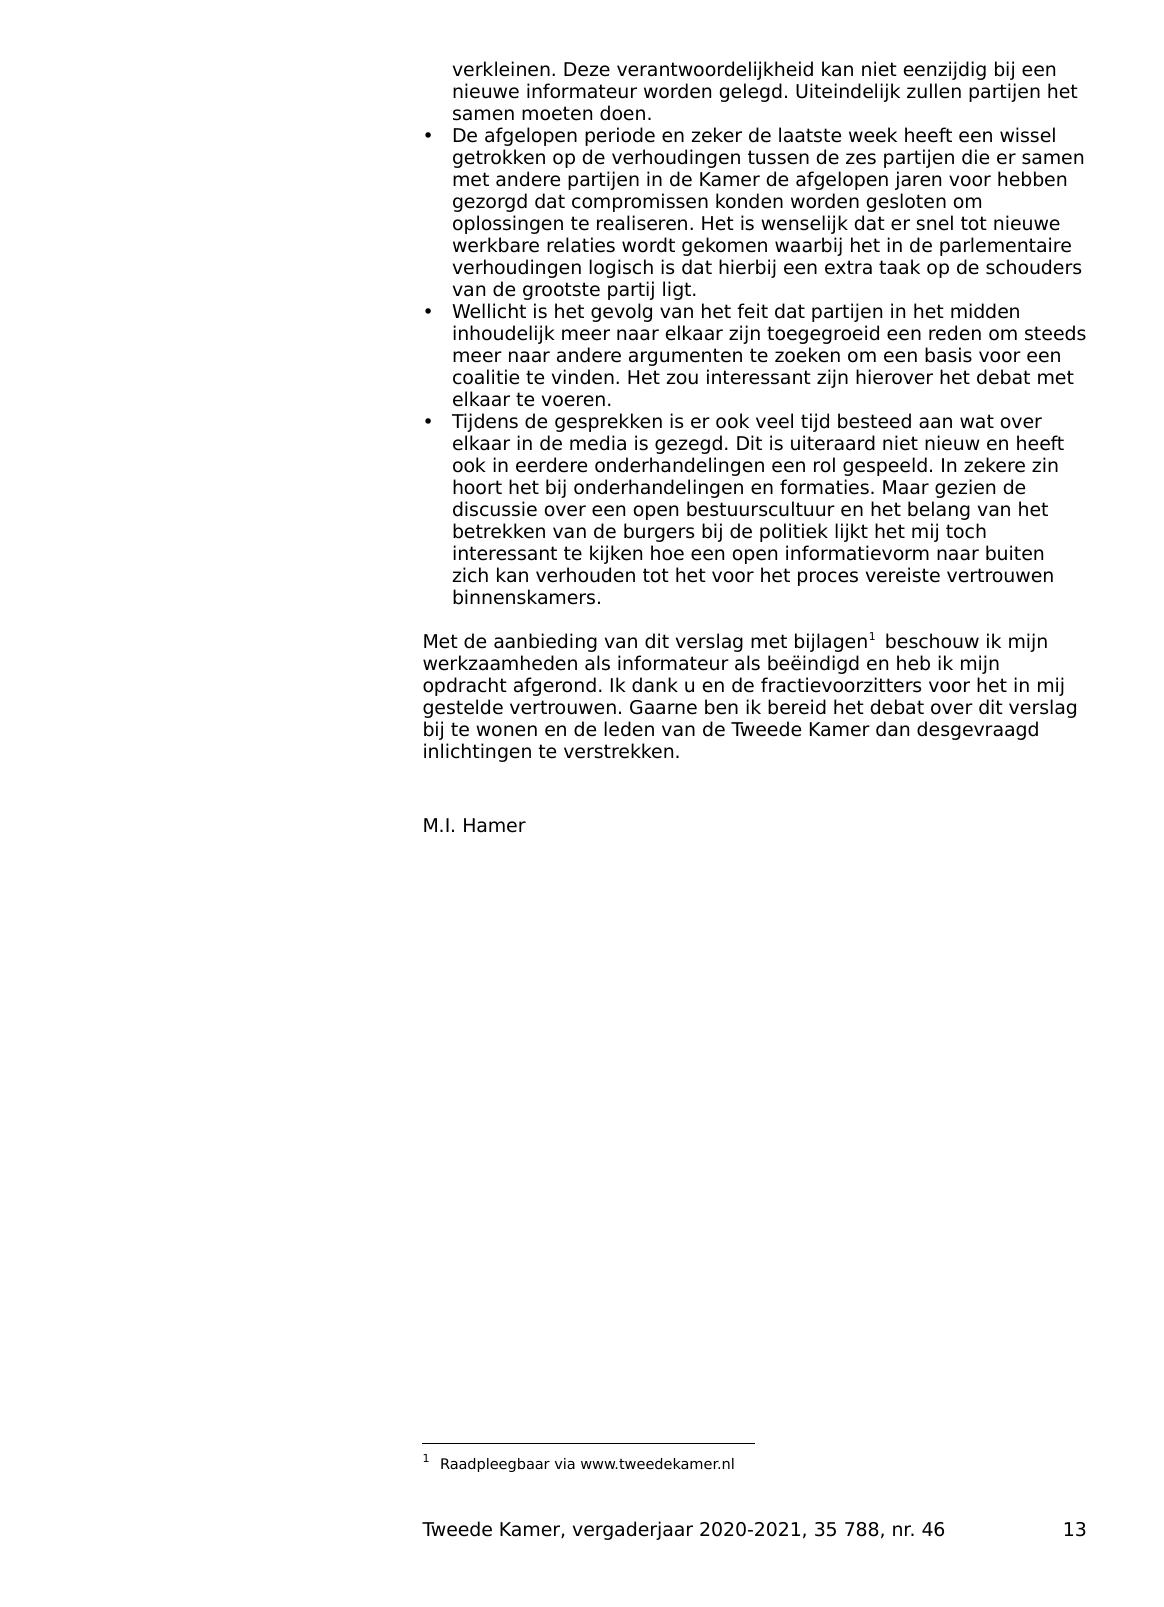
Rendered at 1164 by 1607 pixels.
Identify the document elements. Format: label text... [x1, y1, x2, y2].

text • Wellicht is het gevolg van het feit dat partijen in het midden inhoudelijk meer naar elkaar zijn toegegroeid een reden om steeds meer naar andere argumenten te zoeken om een basis voor een coalitie te vinden. Het zou interessant zijn hierover het debat met elkaar te voeren. [422, 301, 1087, 411]
text M.I. Hamer [422, 793, 1087, 837]
text • De afgelopen periode en zeker de laatste week heeft een wissel getrokken op de verhoudingen tussen de zes partijen die er samen met andere partijen in de Kamer de afgelopen jaren voor hebben gezorgd dat compromissen konden worden gesloten om oplossingen te realiseren. Het is wenselijk dat er snel tot nieuwe werkbare relaties wordt gekomen waarbij het in de parlementaire verhoudingen logisch is dat hierbij een extra taak op de schouders van de grootste partij ligt. [422, 125, 1087, 301]
text Raadpleegbaar via www.tweedekamer.nl [422, 1452, 1087, 1474]
text verkleinen. Deze verantwoordelijkheid kan niet eenzijdig bij een nieuwe informateur worden gelegd. Uiteindelijk zullen partijen het samen moeten doen. [422, 59, 1087, 125]
text Met de aanbieding van dit verslag met bijlagen beschouw ik mijn werkzaamheden als informateur als beëindigd en heb ik mijn opdracht afgerond. Ik dank u en de fractievoorzitters voor het in mij gestelde vertrouwen. Gaarne ben ik bereid het debat over dit verslag bij te wonen en de leden van de Tweede Kamer dan desgevraagd inlichtingen te verstrekken. [422, 631, 1087, 763]
text • Tijdens de gesprekken is er ook veel tijd besteed aan wat over elkaar in de media is gezegd. Dit is uiteraard niet nieuw en heeft ook in eerdere onderhandelingen een rol gespeeld. In zekere zin hoort het bij onderhandelingen en formaties. Maar gezien de discussie over een open bestuurscultuur en het belang van het betrekken van de burgers bij de politiek lijkt het mij toch interessant te kijken hoe een open informatievorm naar buiten zich kan verhouden tot het voor het proces vereiste vertrouwen binnenskamers. [422, 411, 1087, 608]
